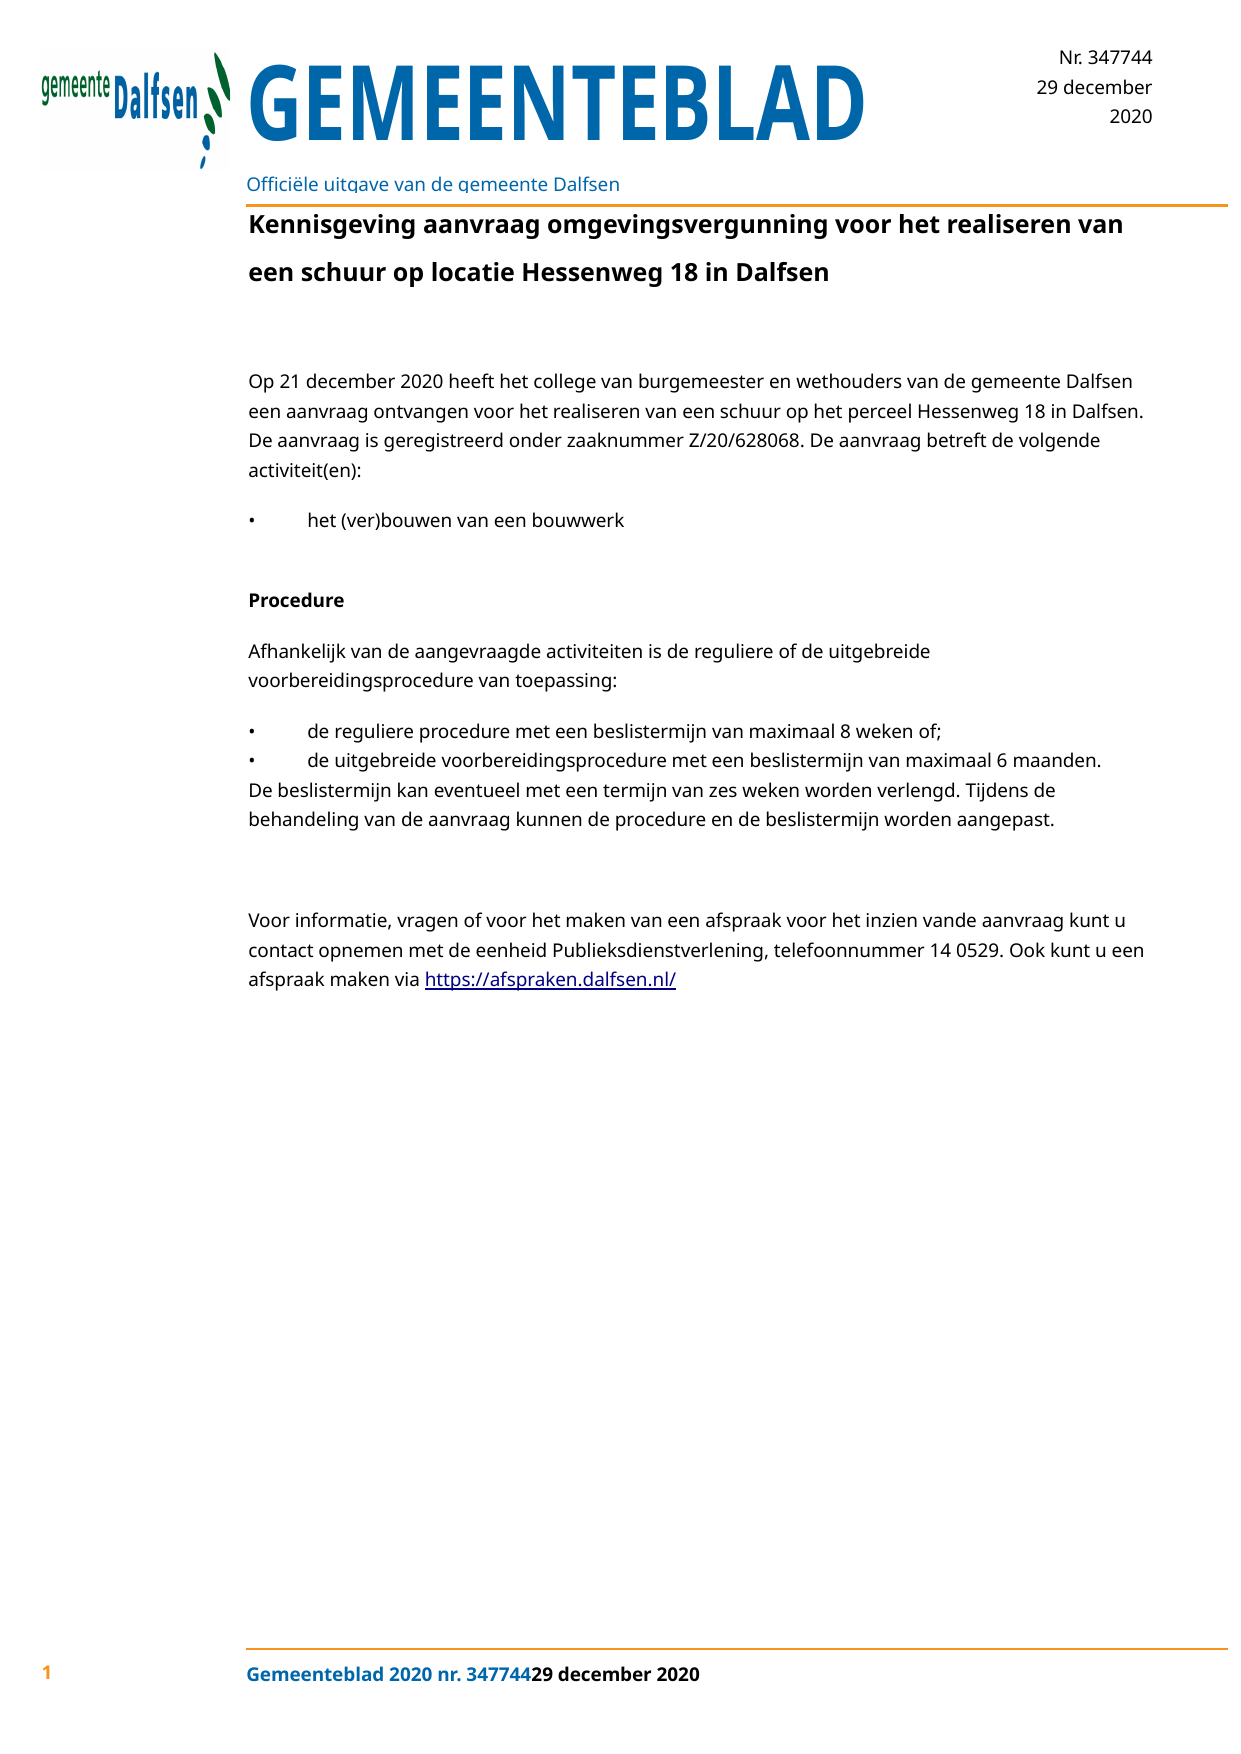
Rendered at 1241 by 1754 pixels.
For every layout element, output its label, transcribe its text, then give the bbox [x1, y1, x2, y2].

text Voor informatie, vragen of voor het maken van een afspraak voor het inzien vande aanvraag kunt u contact opnemen met de eenheid Publieksdienstverlening, telefoonnummer 14 0529. Ook kunt u een afspraak maken via https://afspraken.dalfsen.nl/ [248, 907, 1152, 992]
list de uitgebreide voorbereidingsprocedure met een beslistermijn van maximaal 6 maanden. [248, 747, 1152, 773]
text Op 21 december 2020 heeft het college van burgemeester en wethouders van de gemeente Dalfsen een aanvraag ontvangen voor het realiseren van een schuur op het perceel Hessenweg 18 in Dalfsen. De aanvraag is geregistreerd onder zaaknummer Z/20/628068. De aanvraag betreft de volgende activiteit(en): [248, 368, 1152, 483]
list de reguliere procedure met een beslistermijn van maximaal 8 weken of; [248, 718, 1152, 744]
list het (ver)bouwen van een bouwwerk [248, 507, 1152, 533]
text De beslistermijn kan eventueel met een termijn van zes weken worden verlengd. Tijdens de behandeling van de aanvraag kunnen de procedure en de beslistermijn worden aangepast. [248, 777, 1152, 832]
text Afhankelijk van de aangevraagde activiteiten is de reguliere of de uitgebreide voorbereidingsprocedure van toepassing: [248, 638, 1152, 693]
text Procedure [248, 587, 1152, 613]
picture [41, 47, 231, 172]
text Kennisgeving aanvraag omgevingsvergunning voor het realiseren van een schuur op locatie Hessenweg 18 in Dalfsen [248, 207, 1152, 288]
